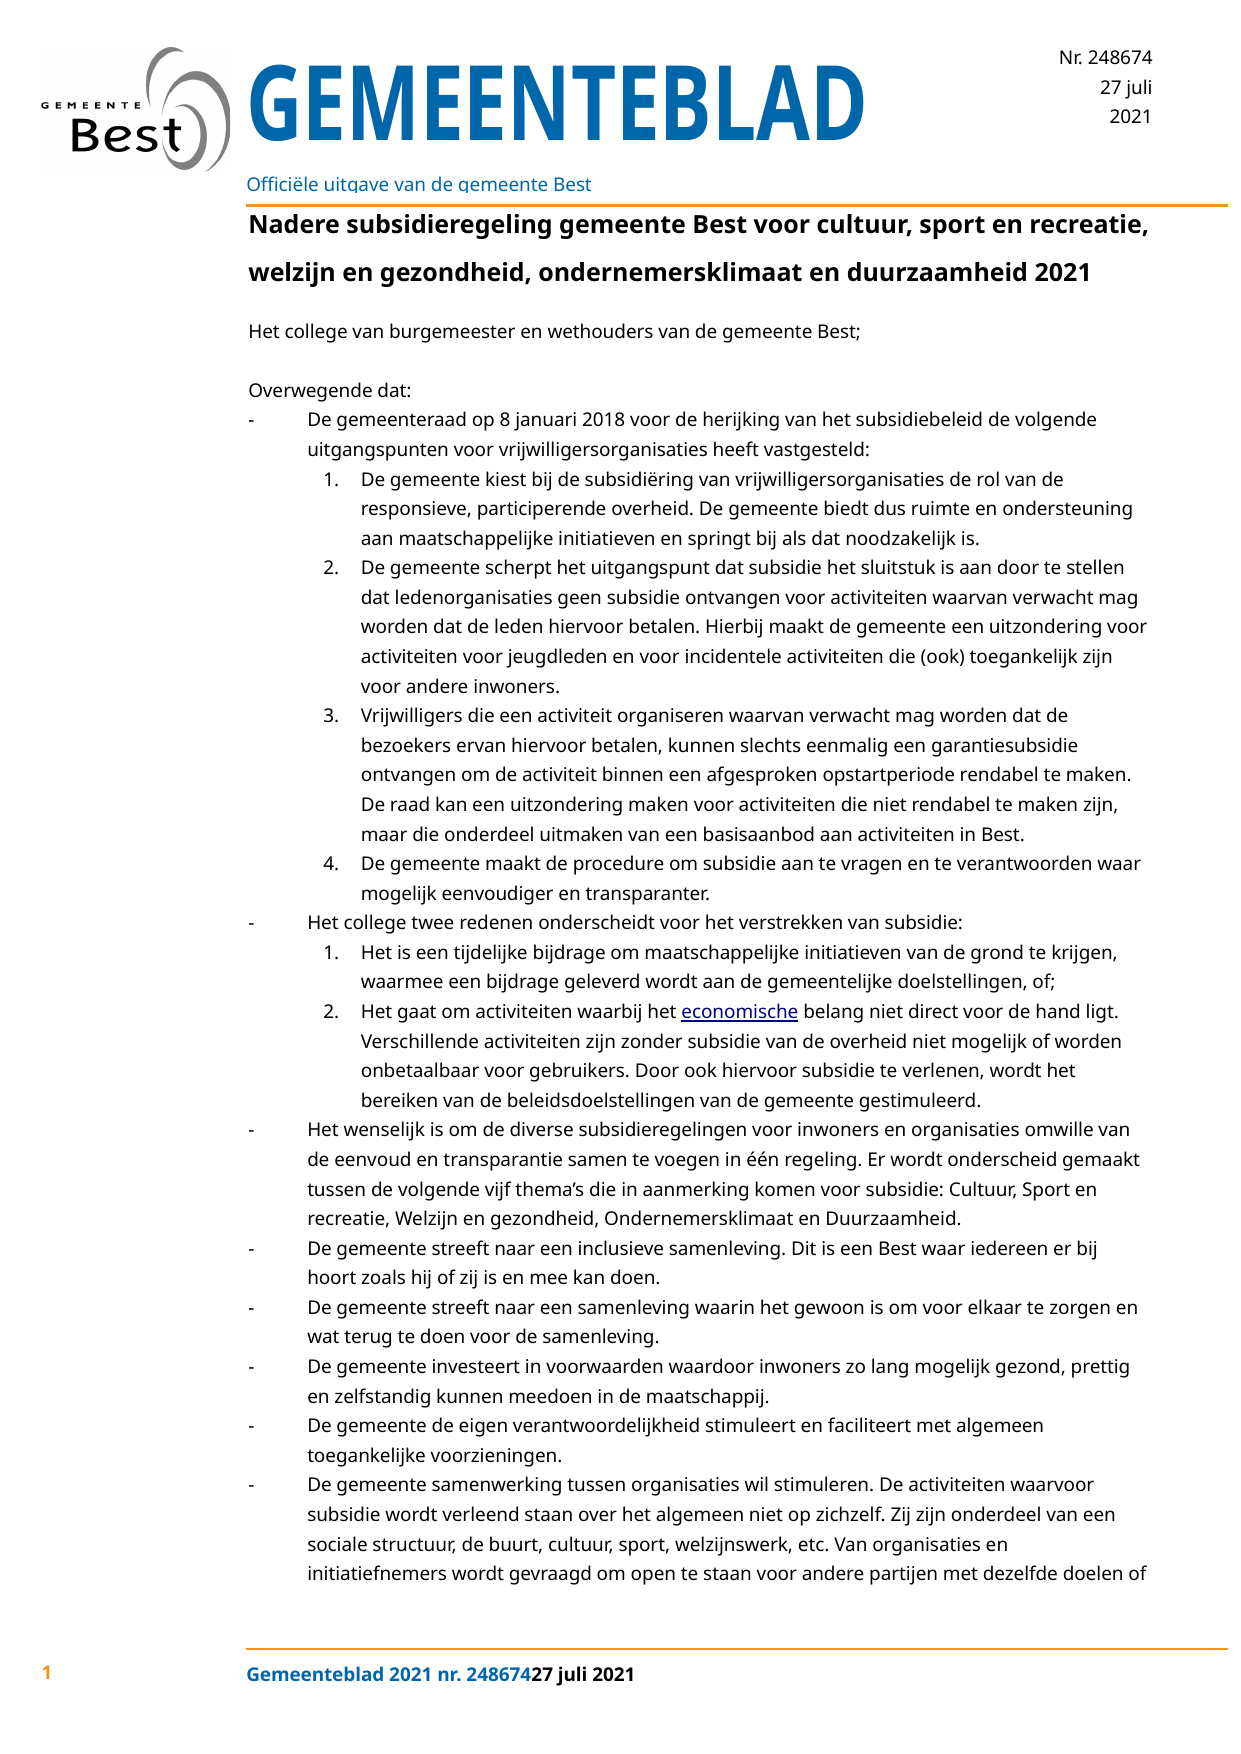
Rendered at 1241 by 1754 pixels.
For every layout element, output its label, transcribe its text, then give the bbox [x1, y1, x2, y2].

list De gemeente samenwerking tussen organisaties wil stimuleren. De activiteiten waarvoor subsidie wordt verleend staan over het algemeen niet op zichzelf. Zij zijn onderdeel van een sociale structuur, de buurt, cultuur, sport, welzijnswerk, etc. Van organisaties en initiatiefnemers wordt gevraagd om open te staan voor andere partijen met dezelfde doelen of [248, 1472, 1152, 1586]
list De gemeente maakt de procedure om subsidie aan te vragen en te verantwoorden waar mogelijk eenvoudiger en transparanter. [323, 850, 1152, 906]
list Het is een tijdelijke bijdrage om maatschappelijke initiatieven van de grond te krijgen, waarmee een bijdrage geleverd wordt aan de gemeentelijke doelstellingen, of; [323, 939, 1152, 994]
list Het college twee redenen onderscheidt voor het verstrekken van subsidie: [248, 909, 1152, 935]
picture [41, 47, 231, 172]
text Nadere subsidieregeling gemeente Best voor cultuur, sport en recreatie, welzijn en gezondheid, ondernemersklimaat en duurzaamheid 2021 [248, 207, 1152, 288]
list De gemeente streeft naar een inclusieve samenleving. Dit is een Best waar iedereen er bij hoort zoals hij of zij is en mee kan doen. [248, 1235, 1152, 1290]
list Vrijwilligers die een activiteit organiseren waarvan verwacht mag worden dat de bezoekers ervan hiervoor betalen, kunnen slechts eenmalig een garantiesubsidie ontvangen om de activiteit binnen een afgesproken opstartperiode rendabel te maken. De raad kan een uitzondering maken voor activiteiten die niet rendabel te maken zijn, maar die onderdeel uitmaken van een basisaanbod aan activiteiten in Best. [323, 702, 1152, 847]
text Overwegende dat: [248, 377, 1152, 403]
text Het college van burgemeester en wethouders van de gemeente Best; [248, 318, 1152, 344]
list De gemeente kiest bij de subsidiëring van vrijwilligersorganisaties de rol van de responsieve, participerende overheid. De gemeente biedt dus ruimte en ondersteuning aan maatschappelijke initiatieven en springt bij als dat noodzakelijk is. [323, 466, 1152, 551]
list De gemeenteraad op 8 januari 2018 voor de herijking van het subsidiebeleid de volgende uitgangspunten voor vrijwilligersorganisaties heeft vastgesteld: [248, 407, 1152, 462]
list Het wenselijk is om de diverse subsidieregelingen voor inwoners en organisaties omwille van de eenvoud en transparantie samen te voegen in één regeling. Er wordt onderscheid gemaakt tussen de volgende vijf thema’s die in aanmerking komen voor subsidie: Cultuur, Sport en recreatie, Welzijn en gezondheid, Ondernemersklimaat en Duurzaamheid. [248, 1117, 1152, 1231]
list De gemeente investeert in voorwaarden waardoor inwoners zo lang mogelijk gezond, prettig en zelfstandig kunnen meedoen in de maatschappij. [248, 1353, 1152, 1409]
list Het gaat om activiteiten waarbij het economische belang niet direct voor de hand ligt. Verschillende activiteiten zijn zonder subsidie van de overheid niet mogelijk of worden onbetaalbaar voor gebruikers. Door ook hiervoor subsidie te verlenen, wordt het bereiken van de beleidsdoelstellingen van de gemeente gestimuleerd. [323, 998, 1152, 1113]
list De gemeente de eigen verantwoordelijkheid stimuleert en faciliteert met algemeen toegankelijke voorzieningen. [248, 1412, 1152, 1468]
list De gemeente streeft naar een samenleving waarin het gewoon is om voor elkaar te zorgen en wat terug te doen voor de samenleving. [248, 1294, 1152, 1349]
list De gemeente scherpt het uitgangspunt dat subsidie het sluitstuk is aan door te stellen dat ledenorganisaties geen subsidie ontvangen voor activiteiten waarvan verwacht mag worden dat de leden hiervoor betalen. Hierbij maakt de gemeente een uitzondering voor activiteiten voor jeugdleden en voor incidentele activiteiten die (ook) toegankelijk zijn voor andere inwoners. [323, 554, 1152, 699]
